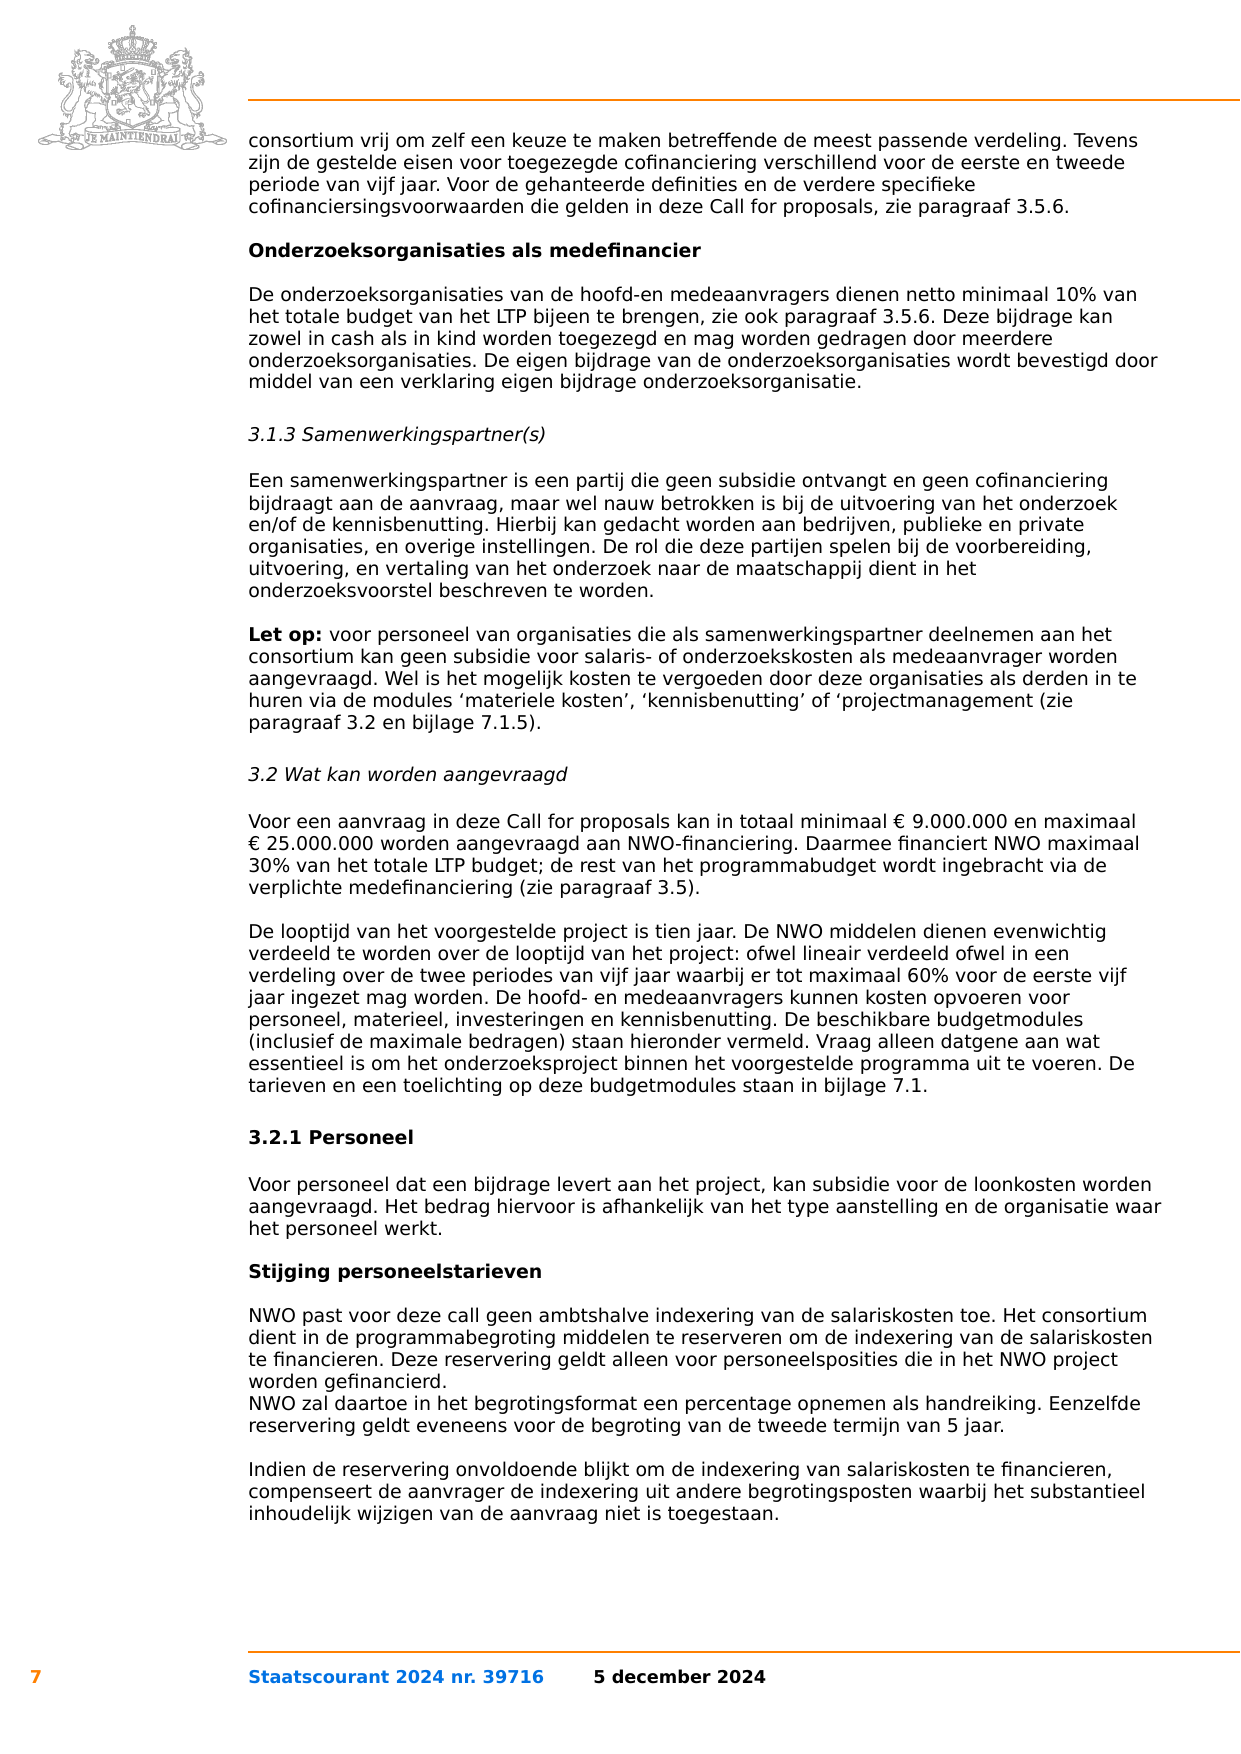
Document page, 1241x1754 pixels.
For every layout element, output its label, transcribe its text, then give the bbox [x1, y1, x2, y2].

text Indien de reservering onvoldoende blijkt om de indexering van salariskosten te financieren, compenseert de aanvrager de indexering uit andere begrotingsposten waarbij het substantieel inhoudelijk wijzigen van de aanvraag niet is toegestaan. [248, 1459, 1163, 1525]
text Let op: voor personeel van organisaties die als samenwerkingspartner deelnemen aan het consortium kan geen subsidie voor salaris- of onderzoekskosten als medeaanvrager worden aangevraagd. Wel is het mogelijk kosten te vergoeden door deze organisaties als derden in te huren via de modules ‘materiele kosten’, ‘kennisbenutting’ of ‘projectmanagement (zie paragraaf 3.2 en bijlage 7.1.5). [248, 624, 1163, 734]
picture [38, 25, 227, 150]
text Voor personeel dat een bijdrage levert aan het project, kan subsidie voor de loonkosten worden aangevraagd. Het bedrag hiervoor is afhankelijk van het type aanstelling en de organisatie waar het personeel werkt. [248, 1174, 1163, 1239]
text De onderzoeksorganisaties van de hoofd-en medeaanvragers dienen netto minimaal 10% van het totale budget van het LTP bijeen te brengen, zie ook paragraaf 3.5.6. Deze bijdrage kan zowel in cash als in kind worden toegezegd en mag worden gedragen door meerdere onderzoeksorganisaties. De eigen bijdrage van de onderzoeksorganisaties wordt bevestigd door middel van een verklaring eigen bijdrage onderzoeksorganisatie. [248, 283, 1163, 393]
text consortium vrij om zelf een keuze te maken betreffende de meest passende verdeling. Tevens zijn de gestelde eisen voor toegezegde cofinanciering verschillend voor de eerste en tweede periode van vijf jaar. Voor de gehanteerde definities en de verdere specifieke cofinanciersingsvoorwaarden die gelden in deze Call for proposals, zie paragraaf 3.5.6. [248, 130, 1163, 218]
text NWO zal daartoe in het begrotingsformat een percentage opnemen als handreiking. Eenzelfde reservering geldt eveneens voor de begroting van de tweede termijn van 5 jaar. [248, 1393, 1163, 1437]
subtitle Onderzoeksorganisaties als medefinancier [248, 240, 1163, 262]
subtitle 3.1.3 Samenwerkingspartner(s) [248, 423, 1163, 445]
text Voor een aanvraag in deze Call for proposals kan in totaal minimaal € 9.000.000 en maximaal € 25.000.000 worden aangevraagd aan NWO-financiering. Daarmee financiert NWO maximaal 30% van het totale LTP budget; de rest van het programmabudget wordt ingebracht via de verplichte medefinanciering (zie paragraaf 3.5). [248, 811, 1163, 899]
subtitle Stijging personeelstarieven [248, 1261, 1163, 1283]
text De looptijd van het voorgestelde project is tien jaar. De NWO middelen dienen evenwichtig verdeeld te worden over de looptijd van het project: ofwel lineair verdeeld ofwel in een verdeling over de twee periodes van vijf jaar waarbij er tot maximaal 60% voor de eerste vijf jaar ingezet mag worden. De hoofd- en medeaanvragers kunnen kosten opvoeren voor personeel, materieel, investeringen en kennisbenutting. De beschikbare budgetmodules (inclusief de maximale bedragen) staan hieronder vermeld. Vraag alleen datgene aan wat essentieel is om het onderzoeksproject binnen het voorgestelde programma uit te voeren. De tarieven en een toelichting op deze budgetmodules staan in bijlage 7.1. [248, 921, 1163, 1097]
subtitle 3.2.1 Personeel [248, 1127, 1163, 1149]
subtitle 3.2 Wat kan worden aangevraagd [248, 764, 1163, 786]
text Een samenwerkingspartner is een partij die geen subsidie ontvangt en geen cofinanciering bijdraagt aan de aanvraag, maar wel nauw betrokken is bij de uitvoering van het onderzoek en/of de kennisbenutting. Hierbij kan gedacht worden aan bedrijven, publieke en private organisaties, en overige instellingen. De rol die deze partijen spelen bij de voorbereiding, uitvoering, en vertaling van het onderzoek naar de maatschappij dient in het onderzoeksvoorstel beschreven te worden. [248, 470, 1163, 602]
text NWO past voor deze call geen ambtshalve indexering van de salariskosten toe. Het consortium dient in de programmabegroting middelen te reserveren om de indexering van de salariskosten te financieren. Deze reservering geldt alleen voor personeelsposities die in het NWO project worden gefinancierd. [248, 1305, 1163, 1393]
